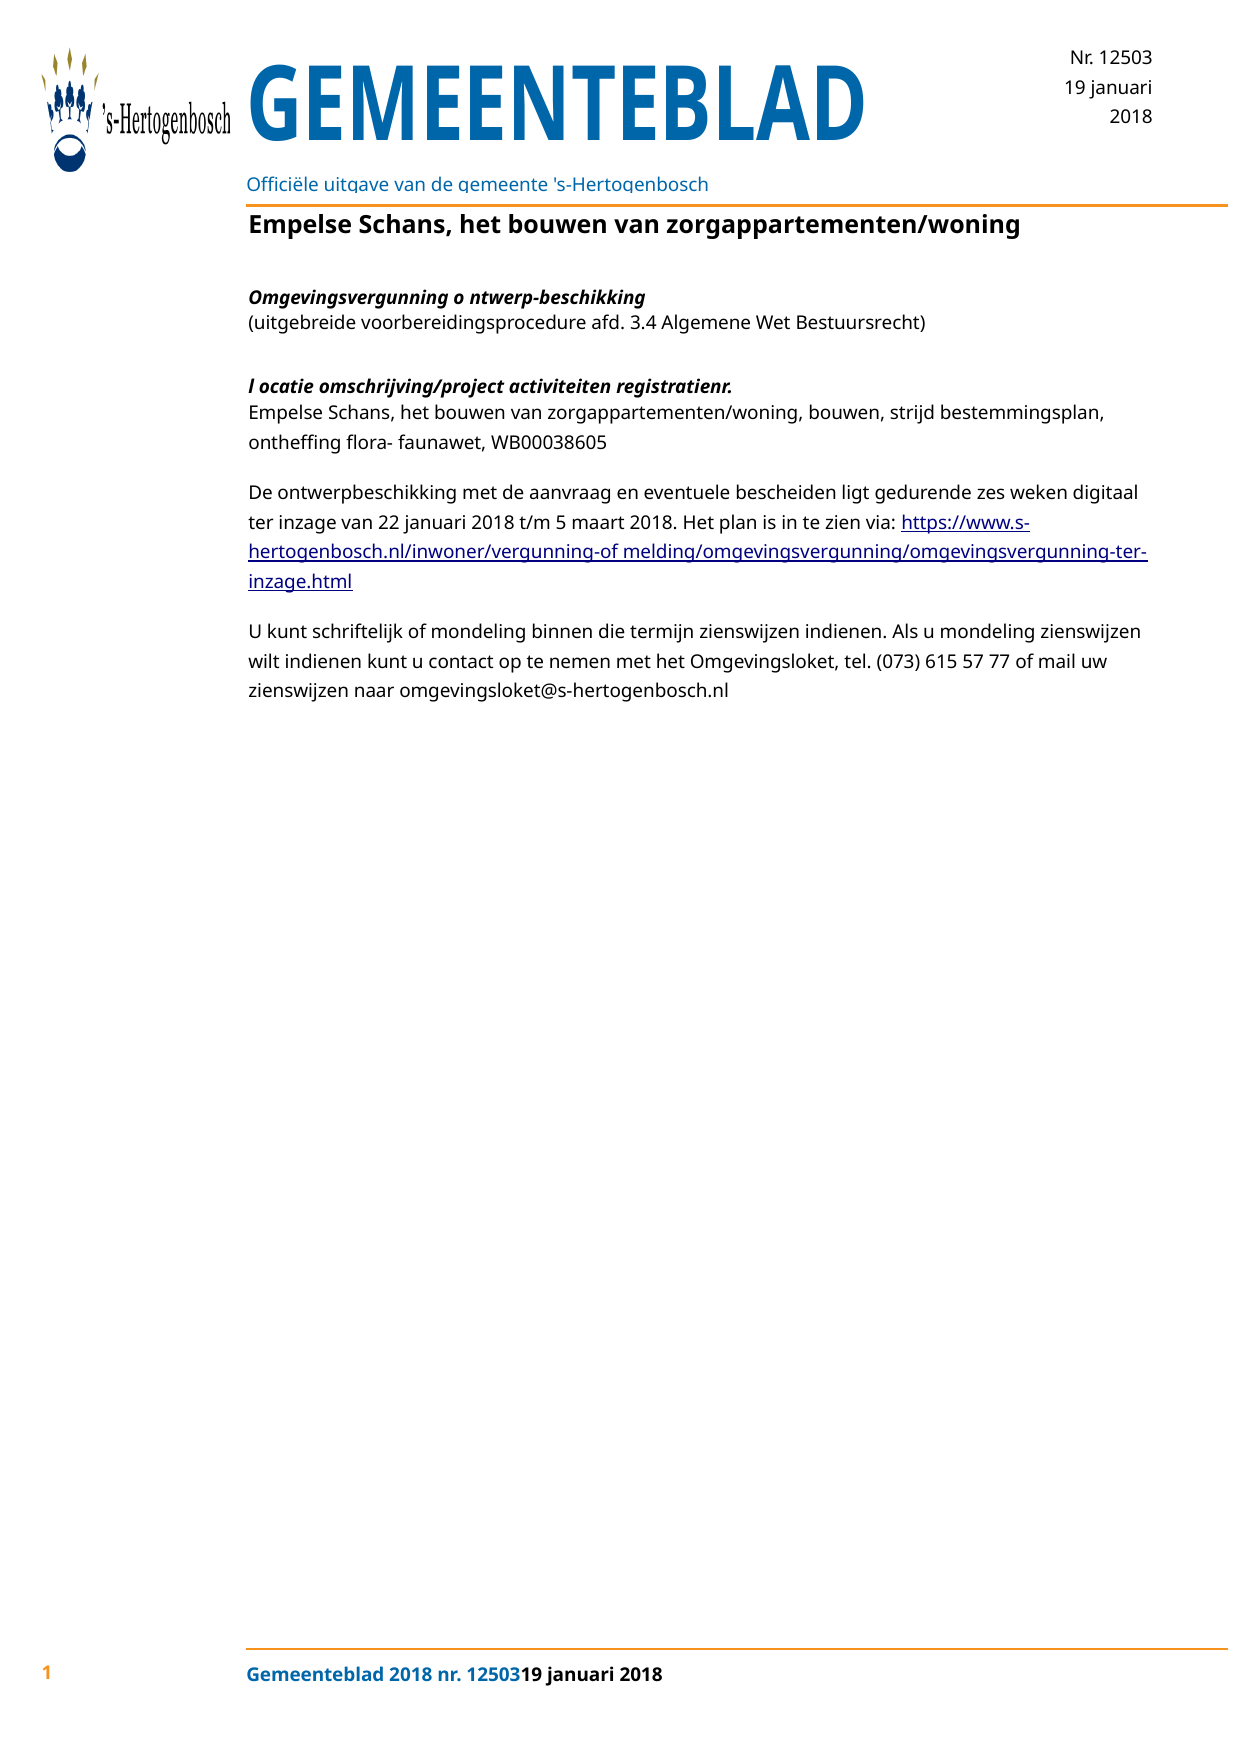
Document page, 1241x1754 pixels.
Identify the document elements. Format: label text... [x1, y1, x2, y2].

text (uitgebreide voorbereidingsprocedure afd. 3.4 Algemene Wet Bestuursrecht) [248, 309, 1152, 335]
text U kunt schriftelijk of mondeling binnen die termijn zienswijzen indienen. Als u mondeling zienswijzen wilt indienen kunt u contact op te nemen met het Omgevingsloket, tel. (073) 615 57 77 of mail uw zienswijzen naar omgevingsloket@s-hertogenbosch.nl [248, 618, 1152, 703]
text Omgevingsvergunning o ntwerp-beschikking [248, 284, 1152, 309]
picture [41, 47, 231, 172]
text Empelse Schans, het bouwen van zorgappartementen/woning [248, 207, 1152, 241]
text l ocatie omschrijving/project activiteiten registratienr. [248, 373, 1152, 399]
text Empelse Schans, het bouwen van zorgappartementen/woning, bouwen, strijd bestemmingsplan, ontheffing flora- faunawet, WB00038605 [248, 399, 1152, 454]
text De ontwerpbeschikking met de aanvraag en eventuele bescheiden ligt gedurende zes weken digitaal ter inzage van 22 januari 2018 t/m 5 maart 2018. Het plan is in te zien via: https://www.s-hertogenbosch.nl/inwoner/vergunning-of melding/omgevingsvergunning/omgevingsvergunning-ter-inzage.html [248, 479, 1152, 594]
